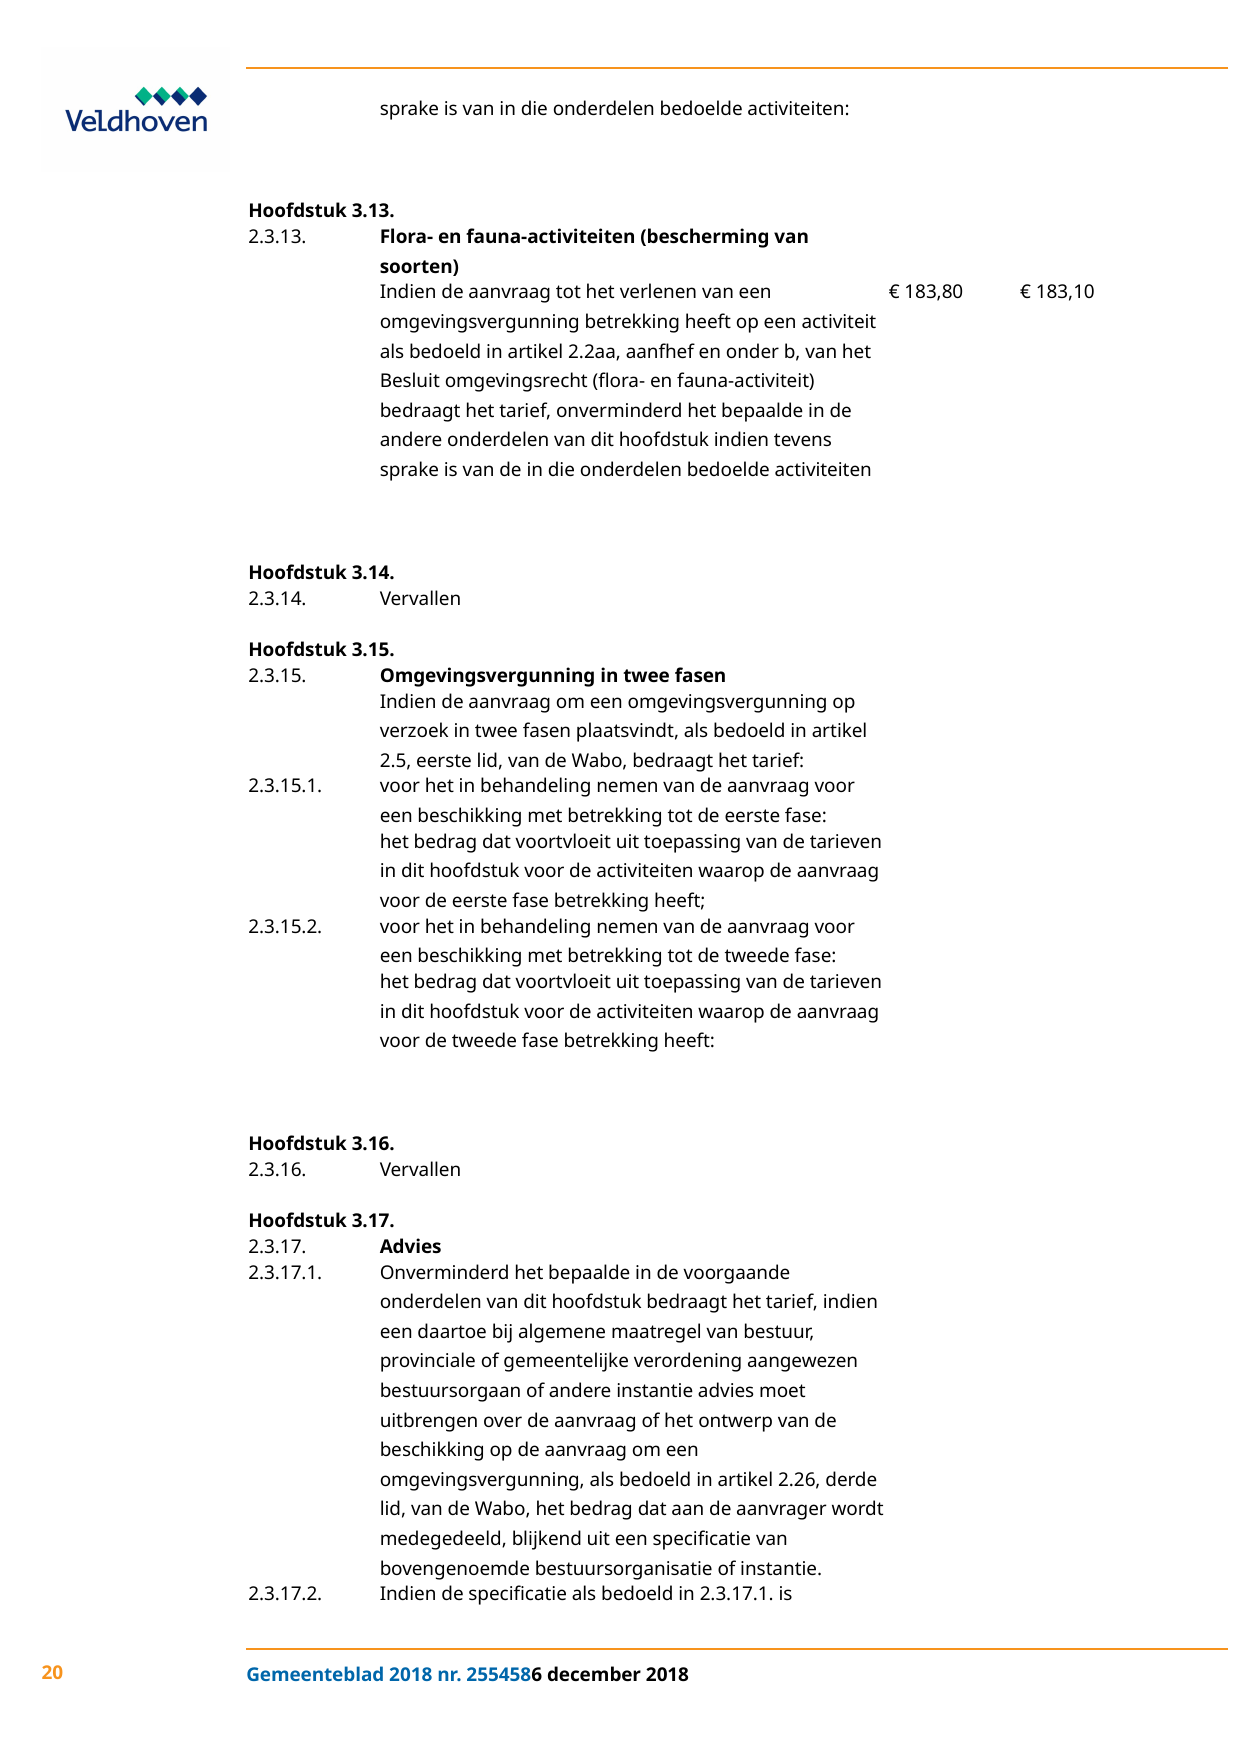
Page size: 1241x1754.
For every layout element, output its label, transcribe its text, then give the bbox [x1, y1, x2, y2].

table_cell [248, 611, 379, 636]
table_cell [248, 172, 379, 198]
table_cell [380, 1182, 888, 1207]
table_cell Hoofdstuk 3.17. [248, 1208, 888, 1233]
table_cell [380, 146, 888, 172]
table_cell [248, 146, 379, 172]
table_cell [889, 1182, 1020, 1207]
table_cell [889, 95, 1020, 121]
table_cell [1020, 508, 1152, 533]
table_cell het bedrag dat voortvloeit uit toepassing van de tarieven in dit hoofdstuk voor de activiteiten waarop de aanvraag voor de eerste fase betrekking heeft; [380, 828, 888, 913]
table_cell [380, 1079, 888, 1104]
table_cell [1020, 636, 1152, 662]
table_cell voor het in behandeling nemen van de aanvraag voor een beschikking met betrekking tot de tweede fase: [380, 913, 888, 968]
table_cell Indien de specificatie als bedoeld in 2.3.17.1. is [380, 1581, 888, 1606]
table_cell [1020, 913, 1152, 968]
table_cell Vervallen [380, 585, 888, 611]
table_cell [889, 1259, 1020, 1581]
table_cell Hoofdstuk 3.14. [248, 559, 888, 585]
table_cell [380, 172, 888, 198]
table_cell [1020, 172, 1152, 198]
table_cell [1020, 1182, 1152, 1207]
table_cell [1020, 224, 1152, 279]
table_cell sprake is van in die onderdelen bedoelde activiteiten: [380, 95, 888, 121]
table_cell [248, 1105, 379, 1130]
table_cell [889, 968, 1020, 1053]
table_cell [1020, 1233, 1152, 1259]
table_cell 2.3.17.2. [248, 1581, 379, 1606]
table_cell [1020, 1079, 1152, 1104]
table_cell 2.3.15.2. [248, 913, 379, 968]
table_cell [1020, 585, 1152, 611]
table_cell voor het in behandeling nemen van de aanvraag voor een beschikking met betrekking tot de eerste fase: [380, 773, 888, 828]
table_cell [248, 279, 379, 482]
table_cell [1020, 482, 1152, 508]
table_cell Hoofdstuk 3.15. [248, 636, 888, 662]
table_cell [1020, 611, 1152, 636]
table_cell [1020, 773, 1152, 828]
table_cell het bedrag dat voortvloeit uit toepassing van de tarieven in dit hoofdstuk voor de activiteiten waarop de aanvraag voor de tweede fase betrekking heeft: [380, 968, 888, 1053]
table_cell [1020, 1105, 1152, 1130]
table_cell [889, 913, 1020, 968]
table_cell [889, 121, 1020, 146]
table_cell € 183,80 [889, 279, 1020, 482]
table_cell [889, 688, 1020, 773]
table_cell Omgevingsvergunning in twee fasen [380, 662, 888, 688]
table_cell [1020, 1208, 1152, 1233]
table_cell [248, 968, 379, 1053]
table_cell Flora- en fauna-activiteiten (bescherming van soorten) [380, 224, 888, 279]
table_cell [1020, 1156, 1152, 1182]
table_cell [889, 1079, 1020, 1104]
table_cell [380, 1105, 888, 1130]
table_cell [889, 1105, 1020, 1130]
table_cell Hoofdstuk 3.16. [248, 1130, 888, 1156]
table_cell 2.3.15. [248, 662, 379, 688]
table_cell [1020, 146, 1152, 172]
table_cell [380, 482, 888, 508]
table_cell [248, 1182, 379, 1207]
table_cell [1020, 828, 1152, 913]
table_cell 2.3.14. [248, 585, 379, 611]
table_cell [1020, 121, 1152, 146]
table_cell [380, 1053, 888, 1079]
table_cell Vervallen [380, 1156, 888, 1182]
table_cell [889, 559, 1020, 585]
table_cell [889, 482, 1020, 508]
table_cell [248, 482, 379, 508]
table_cell [889, 224, 1020, 279]
table_cell 2.3.17.1. [248, 1259, 379, 1581]
table_cell [248, 121, 379, 146]
table_cell [1020, 1053, 1152, 1079]
table_cell [248, 688, 379, 773]
table_cell [1020, 559, 1152, 585]
table_cell [889, 636, 1020, 662]
table_cell 2.3.15.1. [248, 773, 379, 828]
table_cell [889, 1233, 1020, 1259]
table_cell [889, 585, 1020, 611]
table_cell [889, 773, 1020, 828]
table_cell [1020, 688, 1152, 773]
table_cell [889, 611, 1020, 636]
table_cell [248, 508, 379, 533]
table_cell [248, 828, 379, 913]
table_cell [889, 662, 1020, 688]
table_cell Hoofdstuk 3.13. [248, 198, 888, 223]
table_cell [889, 146, 1020, 172]
table_cell 2.3.17. [248, 1233, 379, 1259]
table_cell [1020, 1259, 1152, 1581]
table_cell [1020, 534, 1152, 559]
table_cell [889, 1208, 1020, 1233]
table_cell € 183,10 [1020, 279, 1152, 482]
table_cell [1020, 1581, 1152, 1606]
table_cell [889, 1053, 1020, 1079]
table_cell 2.3.16. [248, 1156, 379, 1182]
table_cell [248, 95, 379, 121]
table_cell [248, 534, 379, 559]
table_cell Advies [380, 1233, 888, 1259]
picture [41, 47, 231, 172]
table_cell [1020, 968, 1152, 1053]
table_cell [889, 828, 1020, 913]
table_cell [1020, 662, 1152, 688]
table_cell [248, 1053, 379, 1079]
table_cell Indien de aanvraag om een omgevingsvergunning op verzoek in twee fasen plaatsvindt, als bedoeld in artikel 2.5, eerste lid, van de Wabo, bedraagt het tarief: [380, 688, 888, 773]
table_cell [889, 534, 1020, 559]
table_cell [380, 121, 888, 146]
table_cell [380, 508, 888, 533]
table_cell Indien de aanvraag tot het verlenen van een omgevingsvergunning betrekking heeft op een activiteit als bedoeld in artikel 2.2aa, aanfhef en onder b, van het Besluit omgevingsrecht (flora- en fauna-activiteit) bedraagt het tarief, onverminderd het bepaalde in de andere onderdelen van dit hoofdstuk indien tevens sprake is van de in die onderdelen bedoelde activiteiten [380, 279, 888, 482]
table_cell [889, 1581, 1020, 1606]
table_cell [1020, 95, 1152, 121]
table_cell 2.3.13. [248, 224, 379, 279]
table_cell [1020, 1130, 1152, 1156]
table_cell [380, 534, 888, 559]
table_cell [889, 172, 1020, 198]
table_cell [889, 198, 1020, 223]
table_cell Onverminderd het bepaalde in de voorgaande onderdelen van dit hoofdstuk bedraagt het tarief, indien een daartoe bij algemene maatregel van bestuur, provinciale of gemeentelijke verordening aangewezen bestuursorgaan of andere instantie advies moet uitbrengen over de aanvraag of het ontwerp van de beschikking op de aanvraag om een omgevingsvergunning, als bedoeld in artikel 2.26, derde lid, van de Wabo, het bedrag dat aan de aanvrager wordt medegedeeld, blijkend uit een specificatie van bovengenoemde bestuursorganisatie of instantie. [380, 1259, 888, 1581]
table_cell [380, 611, 888, 636]
table_cell [889, 1156, 1020, 1182]
table_cell [248, 1079, 379, 1104]
table_cell [889, 508, 1020, 533]
table_cell [1020, 198, 1152, 223]
table_cell [889, 1130, 1020, 1156]
